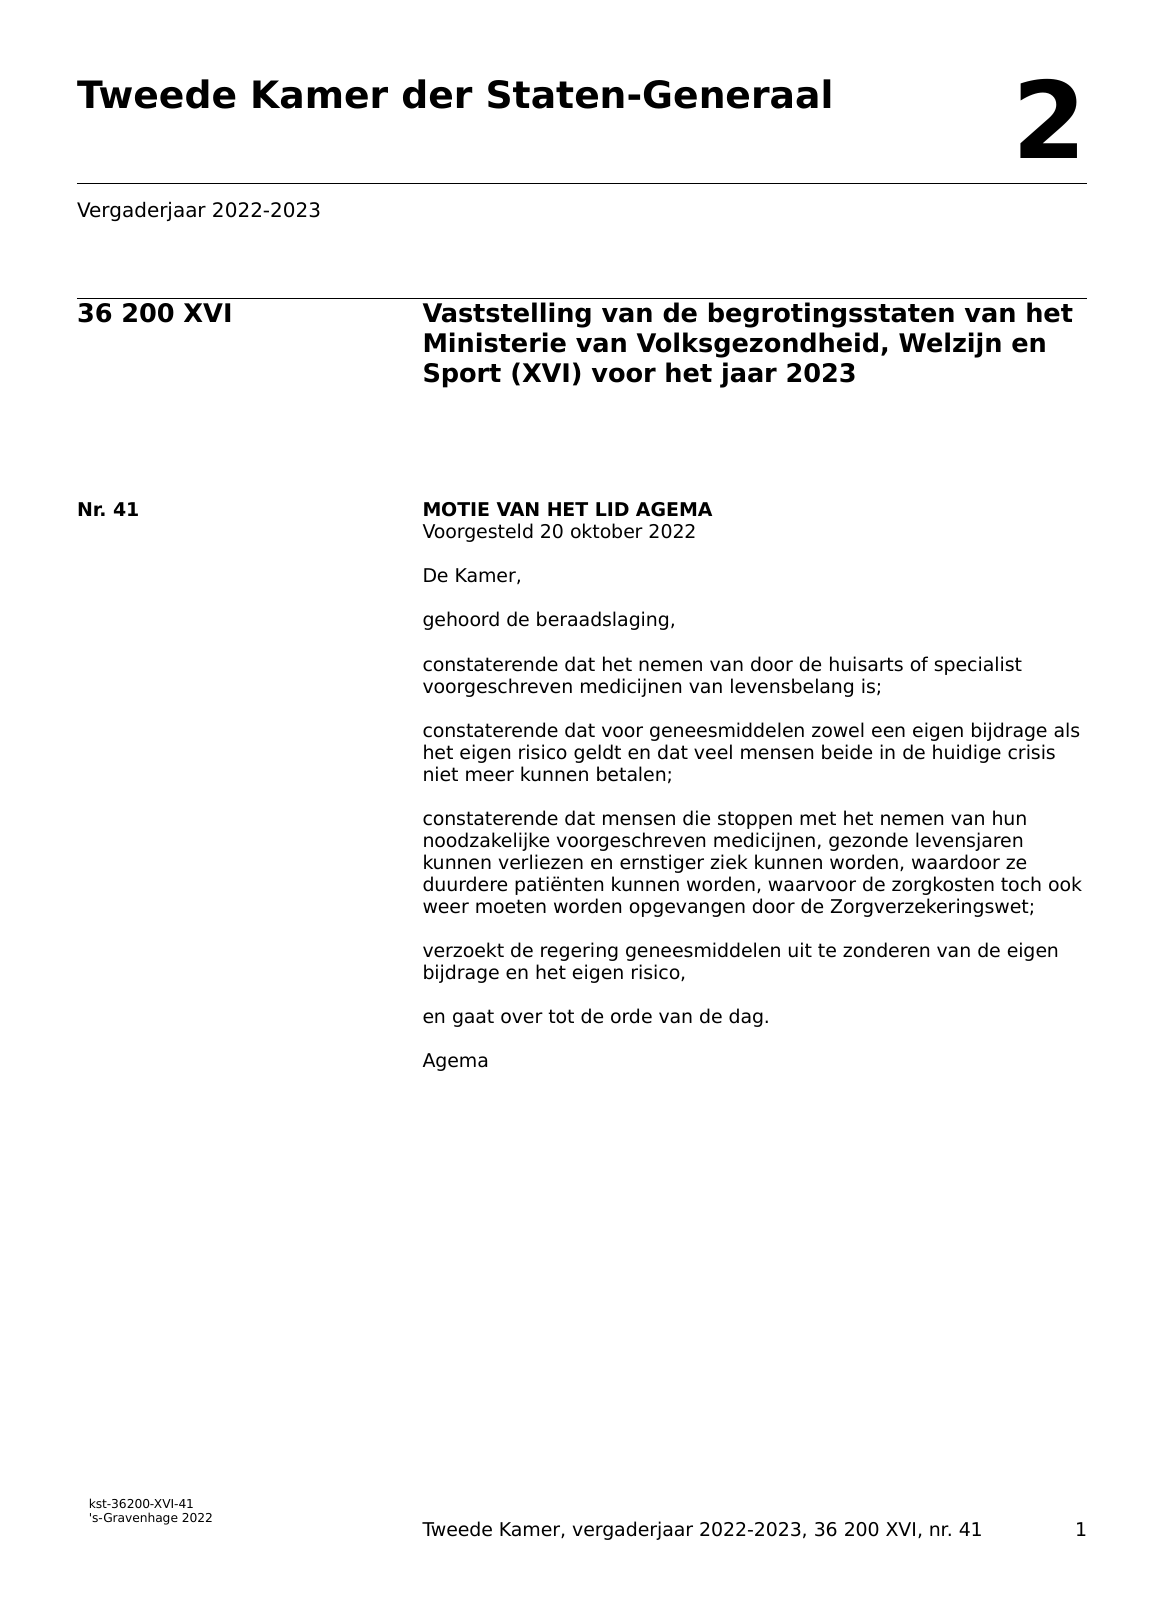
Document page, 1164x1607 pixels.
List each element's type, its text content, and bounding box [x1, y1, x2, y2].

text De Kamer, [422, 565, 1087, 587]
text Agema [422, 1050, 1087, 1072]
text constaterende dat het nemen van door de huisarts of specialist voorgeschreven medicijnen van levensbelang is; [422, 653, 1087, 697]
table_header 2 [886, 59, 1087, 183]
text Voorgesteld 20 oktober 2022 [422, 521, 1087, 543]
text en gaat over tot de orde van de dag. [422, 1006, 1087, 1028]
subtitle 36 200 XVI Vaststelling van de begrotingsstaten van het Ministerie van Volksgezondheid, Welzijn en Sport (XVI) voor het jaar 2023 [77, 299, 1087, 388]
text constaterende dat mensen die stoppen met het nemen van hun noodzakelijke voorgeschreven medicijnen, gezonde levensjaren kunnen verliezen en ernstiger ziek kunnen worden, waardoor ze duurdere patiënten kunnen worden, waarvoor de zorgkosten toch ook weer moeten worden opgevangen door de Zorgverzekeringswet; [422, 808, 1087, 918]
table_cell Vergaderjaar 2022-2023 [77, 184, 1087, 298]
table_header Tweede Kamer der Staten-Generaal [77, 59, 886, 183]
subtitle Nr. 41 MOTIE VAN HET LID AGEMA [77, 499, 1087, 521]
text gehoord de beraadslaging, [422, 609, 1087, 631]
text verzoekt de regering geneesmiddelen uit te zonderen van de eigen bijdrage en het eigen risico, [422, 940, 1087, 984]
text kst-36200-XVI-41 [88, 1497, 323, 1511]
text constaterende dat voor geneesmiddelen zowel een eigen bijdrage als het eigen risico geldt en dat veel mensen beide in de huidige crisis niet meer kunnen betalen; [422, 720, 1087, 786]
text 's-Gravenhage 2022 [88, 1511, 323, 1525]
